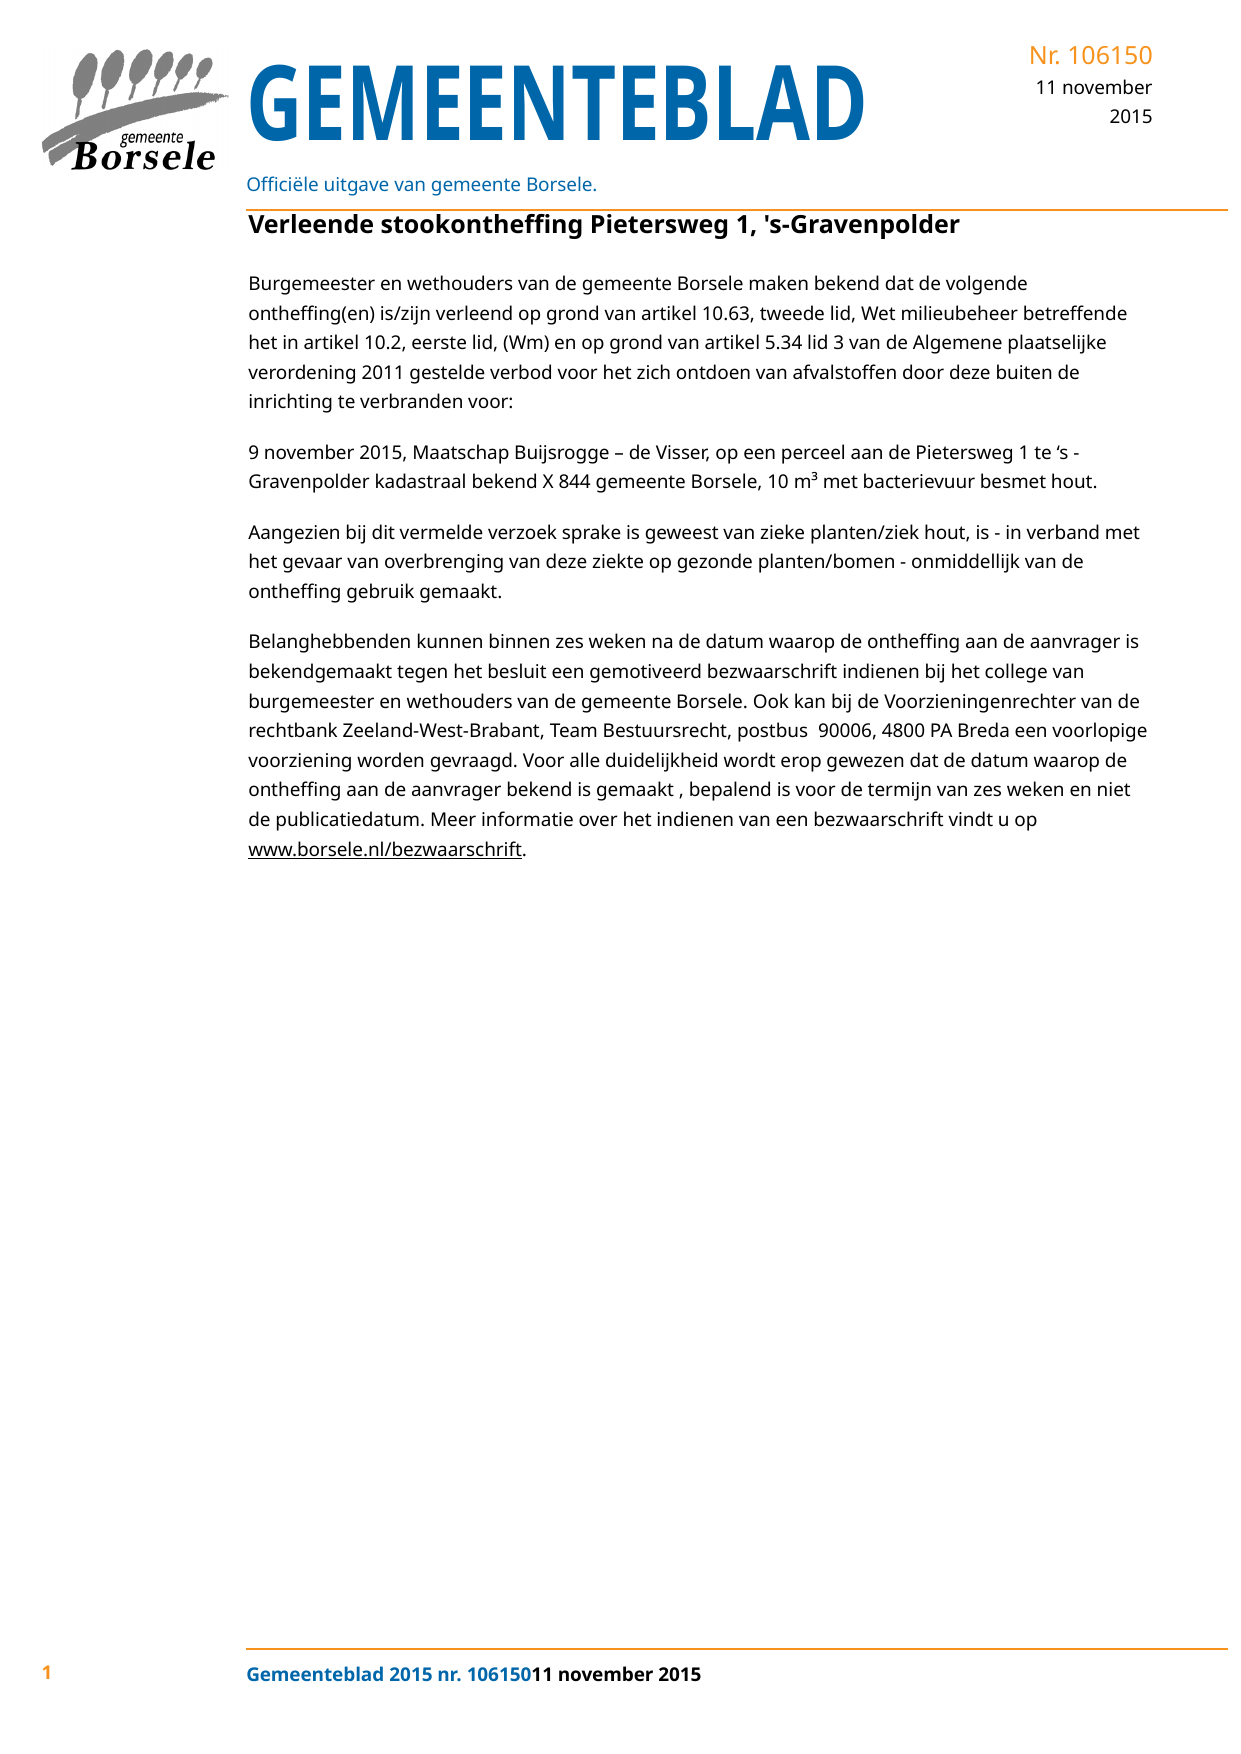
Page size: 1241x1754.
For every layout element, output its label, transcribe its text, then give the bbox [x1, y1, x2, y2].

text 9 november 2015, Maatschap Buijsrogge – de Visser, op een perceel aan de Pietersweg 1 te ‘s - Gravenpolder kadastraal bekend X 844 gemeente Borsele, 10 m³ met bacterievuur besmet hout. [248, 439, 1152, 494]
text Verleende stookontheffing Pietersweg 1, 's-Gravenpolder [248, 211, 1152, 241]
text Belanghebbenden kunnen binnen zes weken na de datum waarop de ontheffing aan de aanvrager is bekendgemaakt tegen het besluit een gemotiveerd bezwaarschrift indienen bij het college van burgemeester en wethouders van de gemeente Borsele. Ook kan bij de Voorzieningenrechter van de rechtbank Zeeland-West-Brabant, Team Bestuursrecht, postbus 90006, 4800 PA Breda een voorlopige voorziening worden gevraagd. Voor alle duidelijkheid wordt erop gewezen dat de datum waarop de ontheffing aan de aanvrager bekend is gemaakt , bepalend is voor de termijn van zes weken en niet de publicatiedatum. Meer informatie over het indienen van een bezwaarschrift vindt u op www.borsele.nl/bezwaarschrift. [248, 629, 1152, 861]
picture [41, 47, 231, 172]
text Aangezien bij dit vermelde verzoek sprake is geweest van zieke planten/ziek hout, is - in verband met het gevaar van overbrenging van deze ziekte op gezonde planten/bomen - onmiddellijk van de ontheffing gebruik gemaakt. [248, 519, 1152, 604]
text Burgemeester en wethouders van de gemeente Borsele maken bekend dat de volgende ontheffing(en) is/zijn verleend op grond van artikel 10.63, tweede lid, Wet milieubeheer betreffende het in artikel 10.2, eerste lid, (Wm) en op grond van artikel 5.34 lid 3 van de Algemene plaatselijke verordening 2011 gestelde verbod voor het zich ontdoen van afvalstoffen door deze buiten de inrichting te verbranden voor: [248, 270, 1152, 414]
